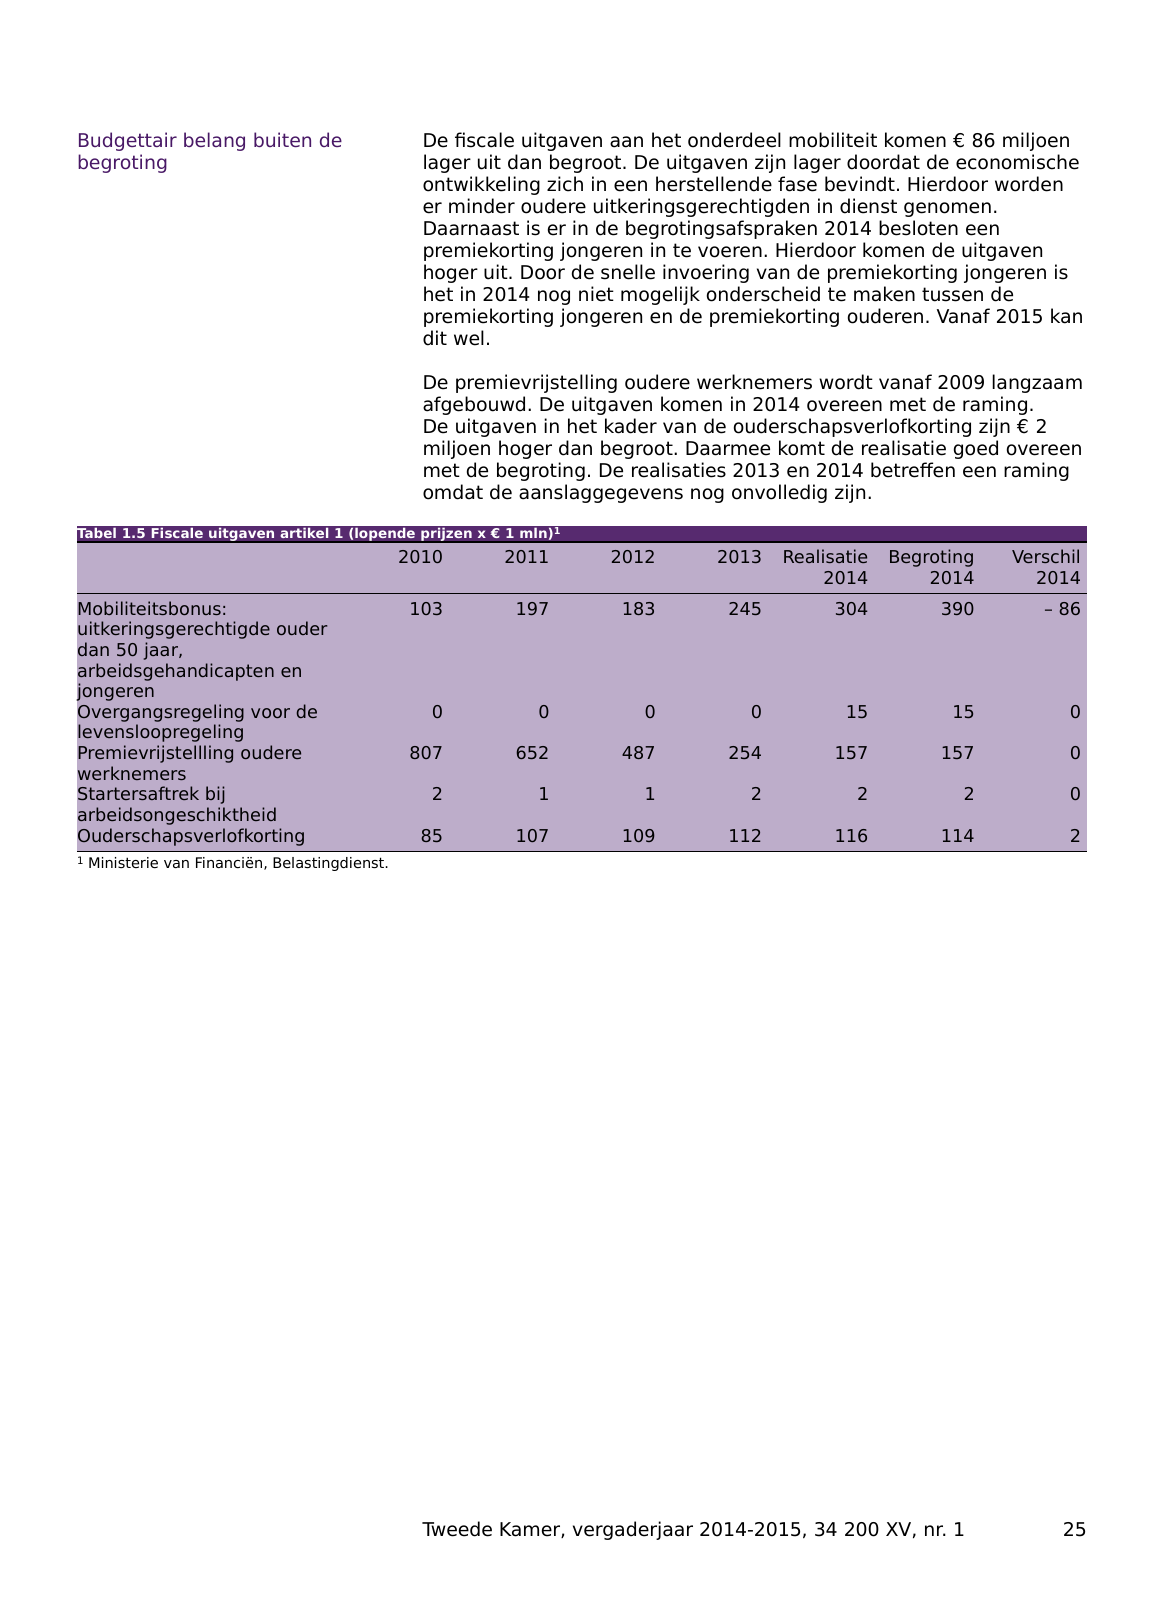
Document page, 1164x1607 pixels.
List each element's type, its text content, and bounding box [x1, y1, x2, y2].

table_cell 2 [980, 826, 1087, 851]
table_cell 2012 [555, 543, 661, 593]
table_cell 0 [980, 743, 1087, 784]
table_cell 1 [449, 784, 555, 826]
table_cell 197 [449, 594, 555, 702]
text De premievrijstelling oudere werknemers wordt vanaf 2009 langzaam afgebouwd. De uitgaven komen in 2014 overeen met de raming. [422, 372, 1087, 416]
table_cell Begroting 2014 [874, 543, 980, 593]
table_cell 0 [661, 702, 768, 743]
table_cell 0 [555, 702, 661, 743]
table_cell 2011 [449, 543, 555, 593]
table_cell Ouderschapsverlofkorting [77, 826, 342, 851]
table_cell 0 [343, 702, 449, 743]
text De fiscale uitgaven aan het onderdeel mobiliteit komen € 86 miljoen lager uit dan begroot. De uitgaven zijn lager doordat de economische ontwikkeling zich in een herstellende fase bevindt. Hierdoor worden er minder oudere uitkeringsgerechtigden in dienst genomen. Daarnaast is er in de begrotingsafspraken 2014 besloten een premiekorting jongeren in te voeren. Hierdoor komen de uitgaven hoger uit. Door de snelle invoering van de premiekorting jongeren is het in 2014 nog niet mogelijk onderscheid te maken tussen de premiekorting jongeren en de premiekorting ouderen. Vanaf 2015 kan dit wel. [422, 130, 1087, 350]
table_cell 2 [768, 784, 874, 826]
table_cell 1 Ministerie van Financiën, Belastingdienst. [77, 852, 1087, 872]
table_cell 157 [874, 743, 980, 784]
table_cell 15 [768, 702, 874, 743]
table_cell 2013 [661, 543, 768, 593]
table_cell 1 [555, 784, 661, 826]
table_cell 652 [449, 743, 555, 784]
text De uitgaven in het kader van de ouderschapsverlofkorting zijn € 2 miljoen hoger dan begroot. Daarmee komt de realisatie goed overeen met de begroting. De realisaties 2013 en 2014 betreffen een raming omdat de aanslaggegevens nog onvolledig zijn. [422, 416, 1087, 504]
table_cell 107 [449, 826, 555, 851]
table_cell [77, 543, 342, 593]
table_cell 0 [449, 702, 555, 743]
table_cell Mobiliteitsbonus: uitkeringsgerechtigde ouder dan 50 jaar, arbeidsgehandicapten en jongeren [77, 594, 342, 702]
table_cell 109 [555, 826, 661, 851]
table_cell 2 [343, 784, 449, 826]
table_cell 2010 [343, 543, 449, 593]
table_cell 157 [768, 743, 874, 784]
table_cell 116 [768, 826, 874, 851]
table_cell 85 [343, 826, 449, 851]
table_cell Verschil 2014 [980, 543, 1087, 593]
table_cell Overgangsregeling voor de levensloopregeling [77, 702, 342, 743]
table_cell Premievrijstellling oudere werknemers [77, 743, 342, 784]
table_cell 2 [874, 784, 980, 826]
table_cell 2 [661, 784, 768, 826]
table_cell 114 [874, 826, 980, 851]
table_cell – 86 [980, 594, 1087, 702]
table_cell 487 [555, 743, 661, 784]
table_cell 254 [661, 743, 768, 784]
table_cell 183 [555, 594, 661, 702]
table_cell 245 [661, 594, 768, 702]
table_header Tabel 1.5 Fiscale uitgaven artikel 1 (lopende prijzen x € 1 mln)1 [77, 526, 1087, 541]
table_cell 103 [343, 594, 449, 702]
table_cell 112 [661, 826, 768, 851]
table_cell 304 [768, 594, 874, 702]
table_cell Realisatie 2014 [768, 543, 874, 593]
text Budgettair belang buiten de begroting [77, 130, 399, 174]
table_cell 807 [343, 743, 449, 784]
table_cell Startersaftrek bij arbeidsongeschiktheid [77, 784, 342, 826]
table_cell 0 [980, 702, 1087, 743]
table_cell 15 [874, 702, 980, 743]
table_cell 0 [980, 784, 1087, 826]
table_cell 390 [874, 594, 980, 702]
